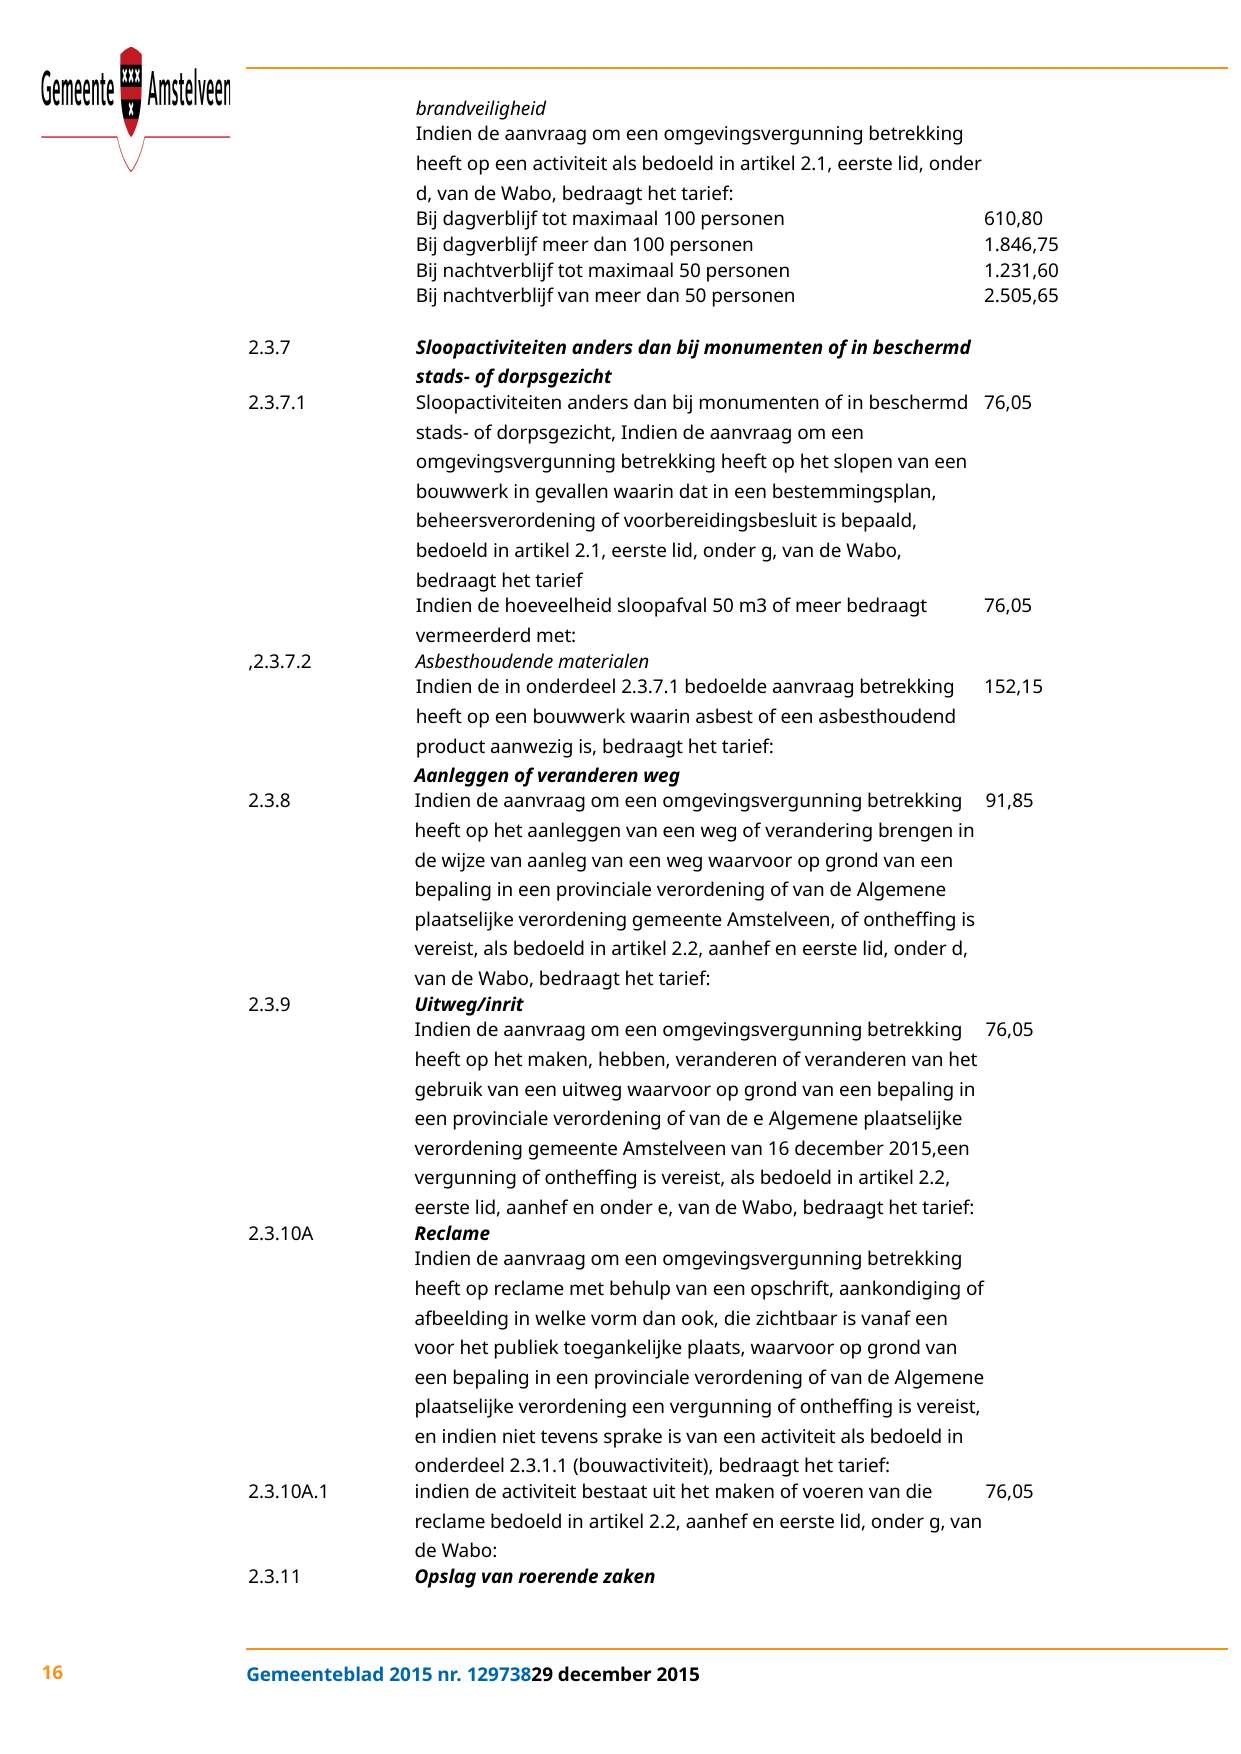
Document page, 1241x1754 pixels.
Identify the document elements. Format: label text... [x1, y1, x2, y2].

table_cell [985, 1220, 1152, 1246]
table_cell 1.846,75 [984, 231, 1152, 257]
table_cell [984, 95, 1152, 121]
table_cell Indien de aanvraag om een omgevingsvergunning betrekking heeft op het maken, hebben, veranderen of veranderen van het gebruik van een uitweg waarvoor op grond van een bepaling in een provinciale verordening of van de e Algemene plaatselijke verordening gemeente Amstelveen van 16 december 2015,een vergunning of ontheffing is vereist, als bedoeld in artikel 2.2, eerste lid, aanhef en onder e, van de Wabo, bedraagt het tarief: [414, 1017, 985, 1220]
table_cell [984, 121, 1152, 205]
table_cell [248, 283, 416, 308]
table_cell Bij dagverblijf tot maximaal 100 personen [416, 205, 984, 231]
table_cell 2.3.8 [248, 788, 414, 991]
table_cell Indien de aanvraag om een omgevingsvergunning betrekking heeft op een activiteit als bedoeld in artikel 2.1, eerste lid, onder d, van de Wabo, bedraagt het tarief: [416, 121, 984, 205]
table_cell 1.231,60 [984, 257, 1152, 283]
table_cell 2.3.10A.1 [248, 1478, 414, 1563]
table_cell [248, 1246, 414, 1478]
table_header Aanleggen of veranderen weg [414, 762, 985, 788]
table_cell [248, 257, 416, 283]
table_cell 2.3.10A [248, 1220, 414, 1246]
table_cell Uitweg/inrit [414, 991, 985, 1017]
table_cell [248, 1017, 414, 1220]
table_cell Sloopactiviteiten anders dan bij monumenten of in beschermd stads- of dorpsgezicht [416, 334, 984, 389]
table_cell brandveiligheid [416, 95, 984, 121]
table_cell Opslag van roerende zaken [414, 1563, 985, 1589]
table_cell [984, 334, 1152, 389]
table_cell Indien de hoeveelheid sloopafval 50 m3 of meer bedraagt vermeerderd met: [416, 593, 984, 648]
table_cell Reclame [414, 1220, 985, 1246]
table_cell indien de activiteit bestaat uit het maken of voeren van die reclame bedoeld in artikel 2.2, aanhef en eerste lid, onder g, van de Wabo: [414, 1478, 985, 1563]
table_header [985, 762, 1152, 788]
table_cell 76,05 [984, 593, 1152, 648]
table_cell [248, 121, 416, 205]
table_cell [985, 1246, 1152, 1478]
table_cell [985, 991, 1152, 1017]
table_cell 76,05 [985, 1017, 1152, 1220]
table_cell Indien de aanvraag om een omgevingsvergunning betrekking heeft op reclame met behulp van een opschrift, aankondiging of afbeelding in welke vorm dan ook, die zichtbaar is vanaf een voor het publiek toegankelijke plaats, waarvoor op grond van een bepaling in een provinciale verordening of van de Algemene plaatselijke verordening een vergunning of ontheffing is vereist, en indien niet tevens sprake is van een activiteit als bedoeld in onderdeel 2.3.1.1 (bouwactiviteit), bedraagt het tarief: [414, 1246, 985, 1478]
table_cell 2.3.7.1 [248, 389, 416, 593]
table_cell ,2.3.7.2 [248, 648, 416, 674]
table_cell [248, 231, 416, 257]
table_cell 2.3.9 [248, 991, 414, 1017]
table_cell 2.505,65 [984, 283, 1152, 308]
table_cell Bij dagverblijf meer dan 100 personen [416, 231, 984, 257]
table_cell Asbesthoudende materialen [416, 648, 984, 674]
table_cell [416, 308, 984, 334]
table_cell 610,80 [984, 205, 1152, 231]
table_cell Indien de aanvraag om een omgevingsvergunning betrekking heeft op het aanleggen van een weg of verandering brengen in de wijze van aanleg van een weg waarvoor op grond van een bepaling in een provinciale verordening of van de Algemene plaatselijke verordening gemeente Amstelveen, of ontheffing is vereist, als bedoeld in artikel 2.2, aanhef en eerste lid, onder d, van de Wabo, bedraagt het tarief: [414, 788, 985, 991]
table_cell 76,05 [984, 389, 1152, 593]
table_cell 91,85 [985, 788, 1152, 991]
table_cell 2.3.7 [248, 334, 416, 389]
table_cell [248, 205, 416, 231]
table_cell Bij nachtverblijf van meer dan 50 personen [416, 283, 984, 308]
picture [41, 47, 231, 172]
table_cell Indien de in onderdeel 2.3.7.1 bedoelde aanvraag betrekking heeft op een bouwwerk waarin asbest of een asbesthoudend product aanwezig is, bedraagt het tarief: [416, 674, 984, 758]
table_cell [985, 1563, 1152, 1589]
table_cell 2.3.11 [248, 1563, 414, 1589]
table_header [248, 762, 414, 788]
table_cell [248, 674, 416, 758]
table_cell [248, 593, 416, 648]
table_cell Bij nachtverblijf tot maximaal 50 personen [416, 257, 984, 283]
table_cell [984, 648, 1152, 674]
table_cell 76,05 [985, 1478, 1152, 1563]
table_cell 152,15 [984, 674, 1152, 758]
table_cell [248, 308, 416, 334]
table_cell [984, 308, 1152, 334]
table_cell [248, 95, 416, 121]
table_cell Sloopactiviteiten anders dan bij monumenten of in beschermd stads- of dorpsgezicht, Indien de aanvraag om een omgevingsvergunning betrekking heeft op het slopen van een bouwwerk in gevallen waarin dat in een bestemmingsplan, beheersverordening of voorbereidingsbesluit is bepaald, bedoeld in artikel 2.1, eerste lid, onder g, van de Wabo, bedraagt het tarief [416, 389, 984, 593]
